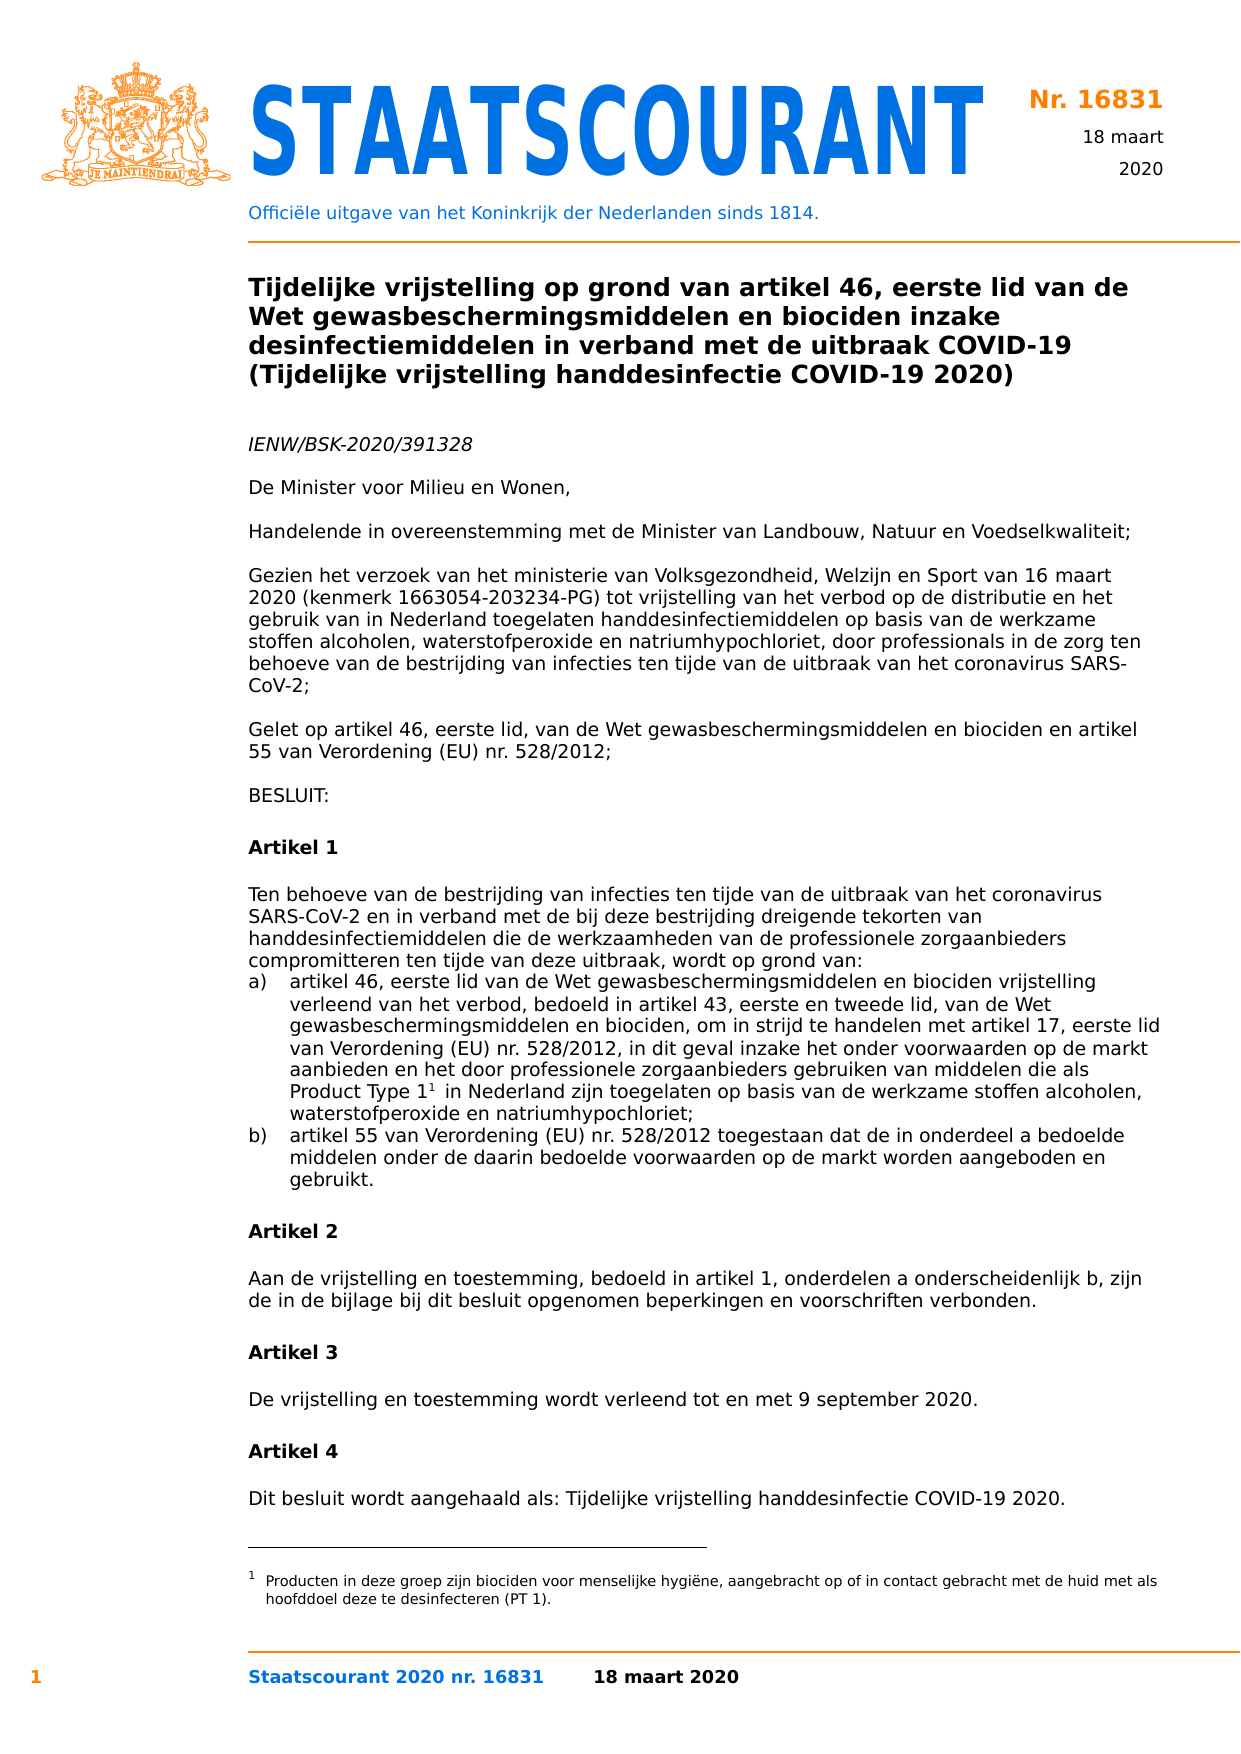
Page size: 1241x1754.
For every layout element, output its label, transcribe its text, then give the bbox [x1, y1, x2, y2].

text Gelet op artikel 46, eerste lid, van de Wet gewasbeschermingsmiddelen en biociden en artikel 55 van Verordening (EU) nr. 528/2012; [248, 719, 1163, 763]
table_cell 2020 [998, 153, 1240, 203]
text Gezien het verzoek van het ministerie van Volksgezondheid, Welzijn en Sport van 16 maart 2020 (kenmerk 1663054-203234-PG) tot vrijstelling van het verbod op de distributie en het gebruik van in Nederland toegelaten handdesinfectiemiddelen op basis van de werkzame stoffen alcoholen, waterstofperoxide en natriumhypochloriet, door professionals in de zorg ten behoeve van de bestrijding van infecties ten tijde van de uitbraak van het coronavirus SARS-CoV-2; [248, 565, 1163, 697]
text b) artikel 55 van Verordening (EU) nr. 528/2012 toegestaan dat de in onderdeel a bedoelde middelen onder de daarin bedoelde voorwaarden op de markt worden aangeboden en gebruikt. [248, 1125, 1163, 1191]
table_cell 18 maart [998, 121, 1240, 153]
picture [41, 62, 231, 186]
text BESLUIT: [248, 784, 1163, 807]
subtitle Artikel 1 [248, 837, 1163, 858]
text De Minister voor Milieu en Wonen, [248, 477, 1163, 499]
table_header STAATSCOURANT [248, 62, 998, 203]
table_header [25, 62, 248, 241]
table_header Nr. 16831 [998, 62, 1240, 121]
text Aan de vrijstelling en toestemming, bedoeld in artikel 1, onderdelen a onderscheidenlijk b, zijn de in de bijlage bij dit besluit opgenomen beperkingen en voorschriften verbonden. [248, 1268, 1163, 1312]
text Handelende in overeenstemming met de Minister van Landbouw, Natuur en Voedselkwaliteit; [248, 521, 1163, 543]
subtitle Artikel 3 [248, 1342, 1163, 1364]
text De vrijstelling en toestemming wordt verleend tot en met 9 september 2020. [248, 1389, 1163, 1411]
text Dit besluit wordt aangehaald als: Tijdelijke vrijstelling handdesinfectie COVID-19 2020. [248, 1488, 1163, 1510]
text IENW/BSK-2020/391328 [248, 433, 1163, 455]
subtitle Artikel 2 [248, 1221, 1163, 1243]
text a) artikel 46, eerste lid van de Wet gewasbeschermingsmiddelen en biociden vrijstelling verleend van het verbod, bedoeld in artikel 43, eerste en tweede lid, van de Wet gewasbeschermingsmiddelen en biociden, om in strijd te handelen met artikel 17, eerste lid van Verordening (EU) nr. 528/2012, in dit geval inzake het onder voorwaarden op de markt aanbieden en het door professionele zorgaanbieders gebruiken van middelen die als Product Type 1 in Nederland zijn toegelaten op basis van de werkzame stoffen alcoholen, waterstofperoxide en natriumhypochloriet; [248, 971, 1163, 1125]
subtitle Tijdelijke vrijstelling op grond van artikel 46, eerste lid van de Wet gewasbeschermingsmiddelen en biociden inzake desinfectiemiddelen in verband met de uitbraak COVID-19 (Tijdelijke vrijstelling handdesinfectie COVID-19 2020) [248, 273, 1163, 390]
text Producten in deze groep zijn biociden voor menselijke hygiëne, aangebracht op of in contact gebracht met de huid met als hoofddoel deze te desinfecteren (PT 1). [248, 1569, 1163, 1608]
text Ten behoeve van de bestrijding van infecties ten tijde van de uitbraak van het coronavirus SARS-CoV-2 en in verband met de bij deze bestrijding dreigende tekorten van handdesinfectiemiddelen die de werkzaamheden van de professionele zorgaanbieders compromitteren ten tijde van deze uitbraak, wordt op grond van: [248, 883, 1163, 971]
subtitle Artikel 4 [248, 1441, 1163, 1463]
table_cell Officiële uitgave van het Koninkrijk der Nederlanden sinds 1814. [248, 203, 1240, 241]
